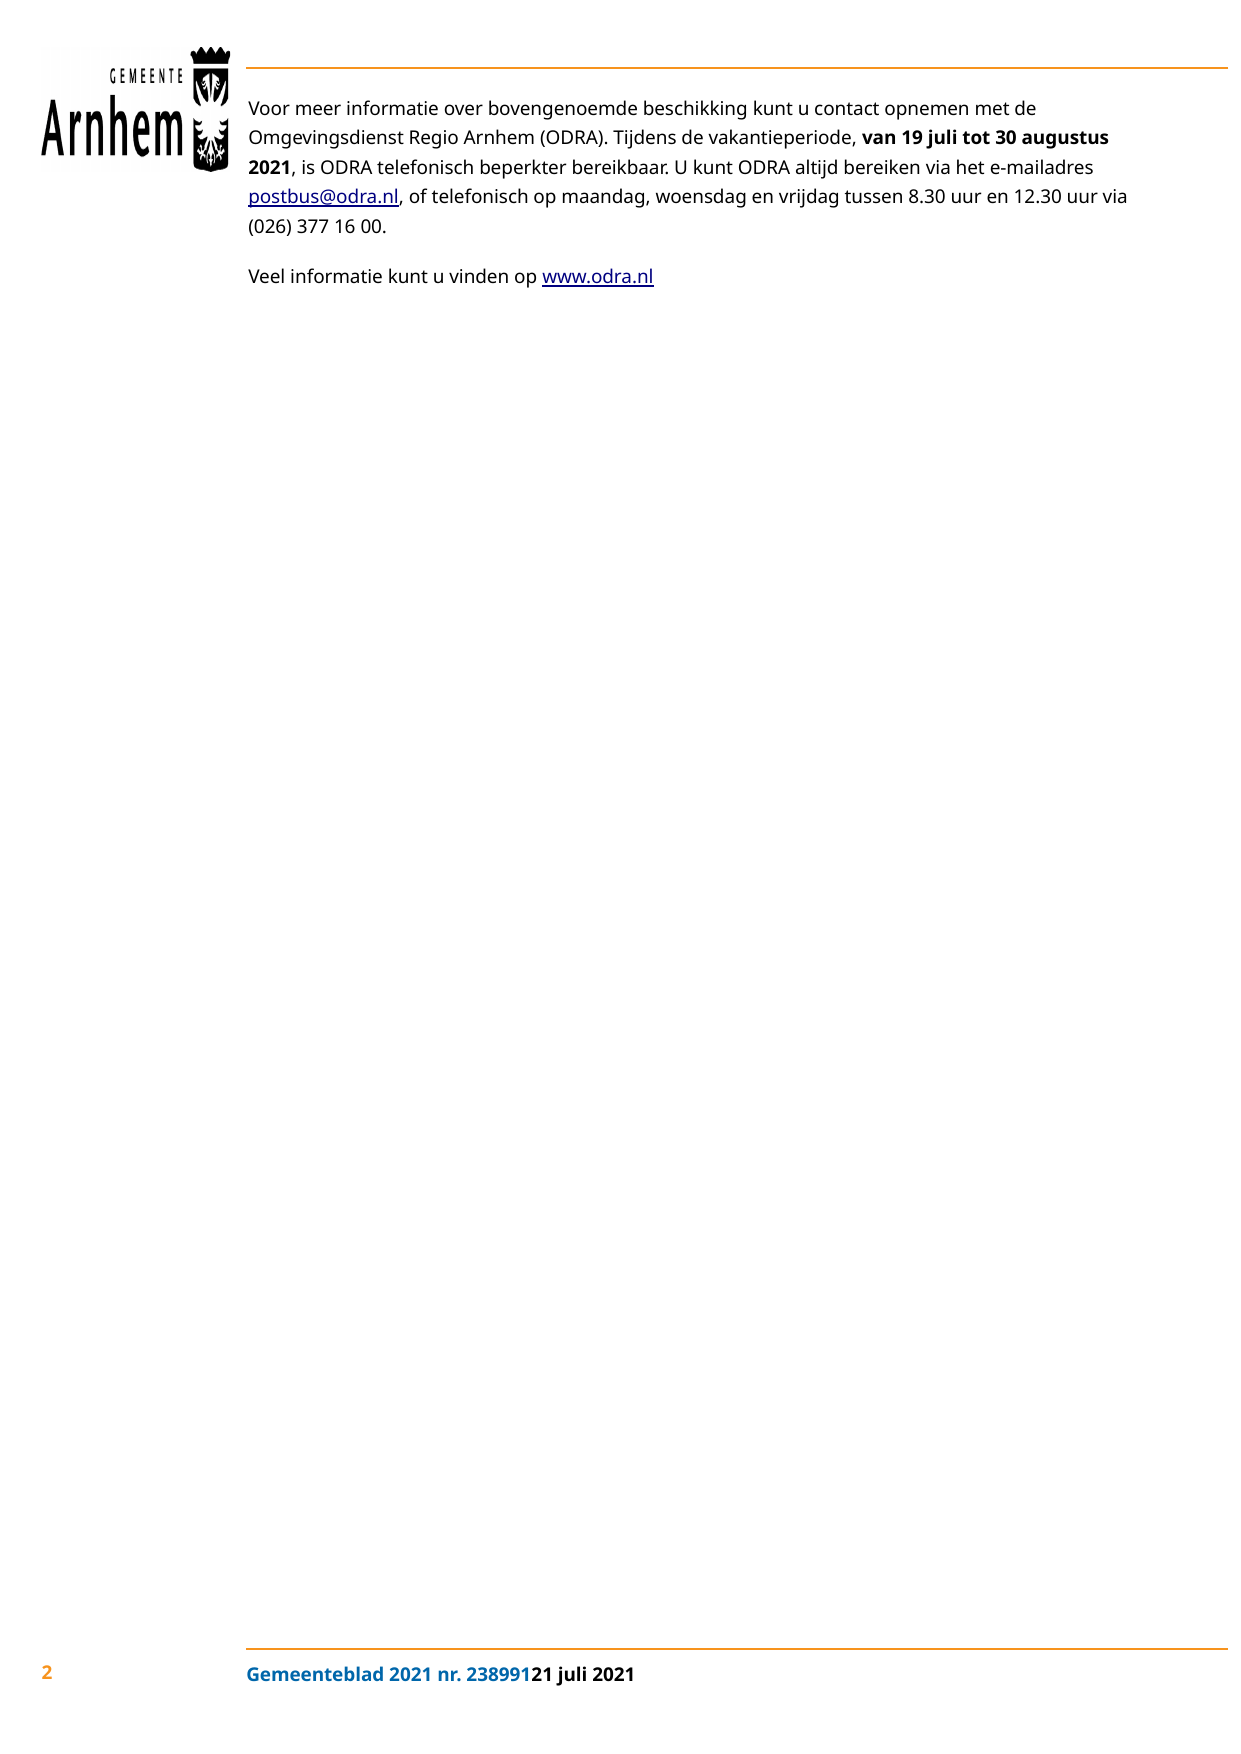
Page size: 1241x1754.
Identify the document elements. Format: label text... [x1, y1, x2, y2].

text Veel informatie kunt u vinden op www.odra.nl [248, 263, 1152, 289]
picture [41, 47, 231, 172]
text Voor meer informatie over bovengenoemde beschikking kunt u contact opnemen met de Omgevingsdienst Regio Arnhem (ODRA). Tijdens de vakantieperiode, van 19 juli tot 30 augustus 2021, is ODRA telefonisch beperkter bereikbaar. U kunt ODRA altijd bereiken via het e-mailadres postbus@odra.nl, of telefonisch op maandag, woensdag en vrijdag tussen 8.30 uur en 12.30 uur via (026) 377 16 00. [248, 95, 1152, 239]
